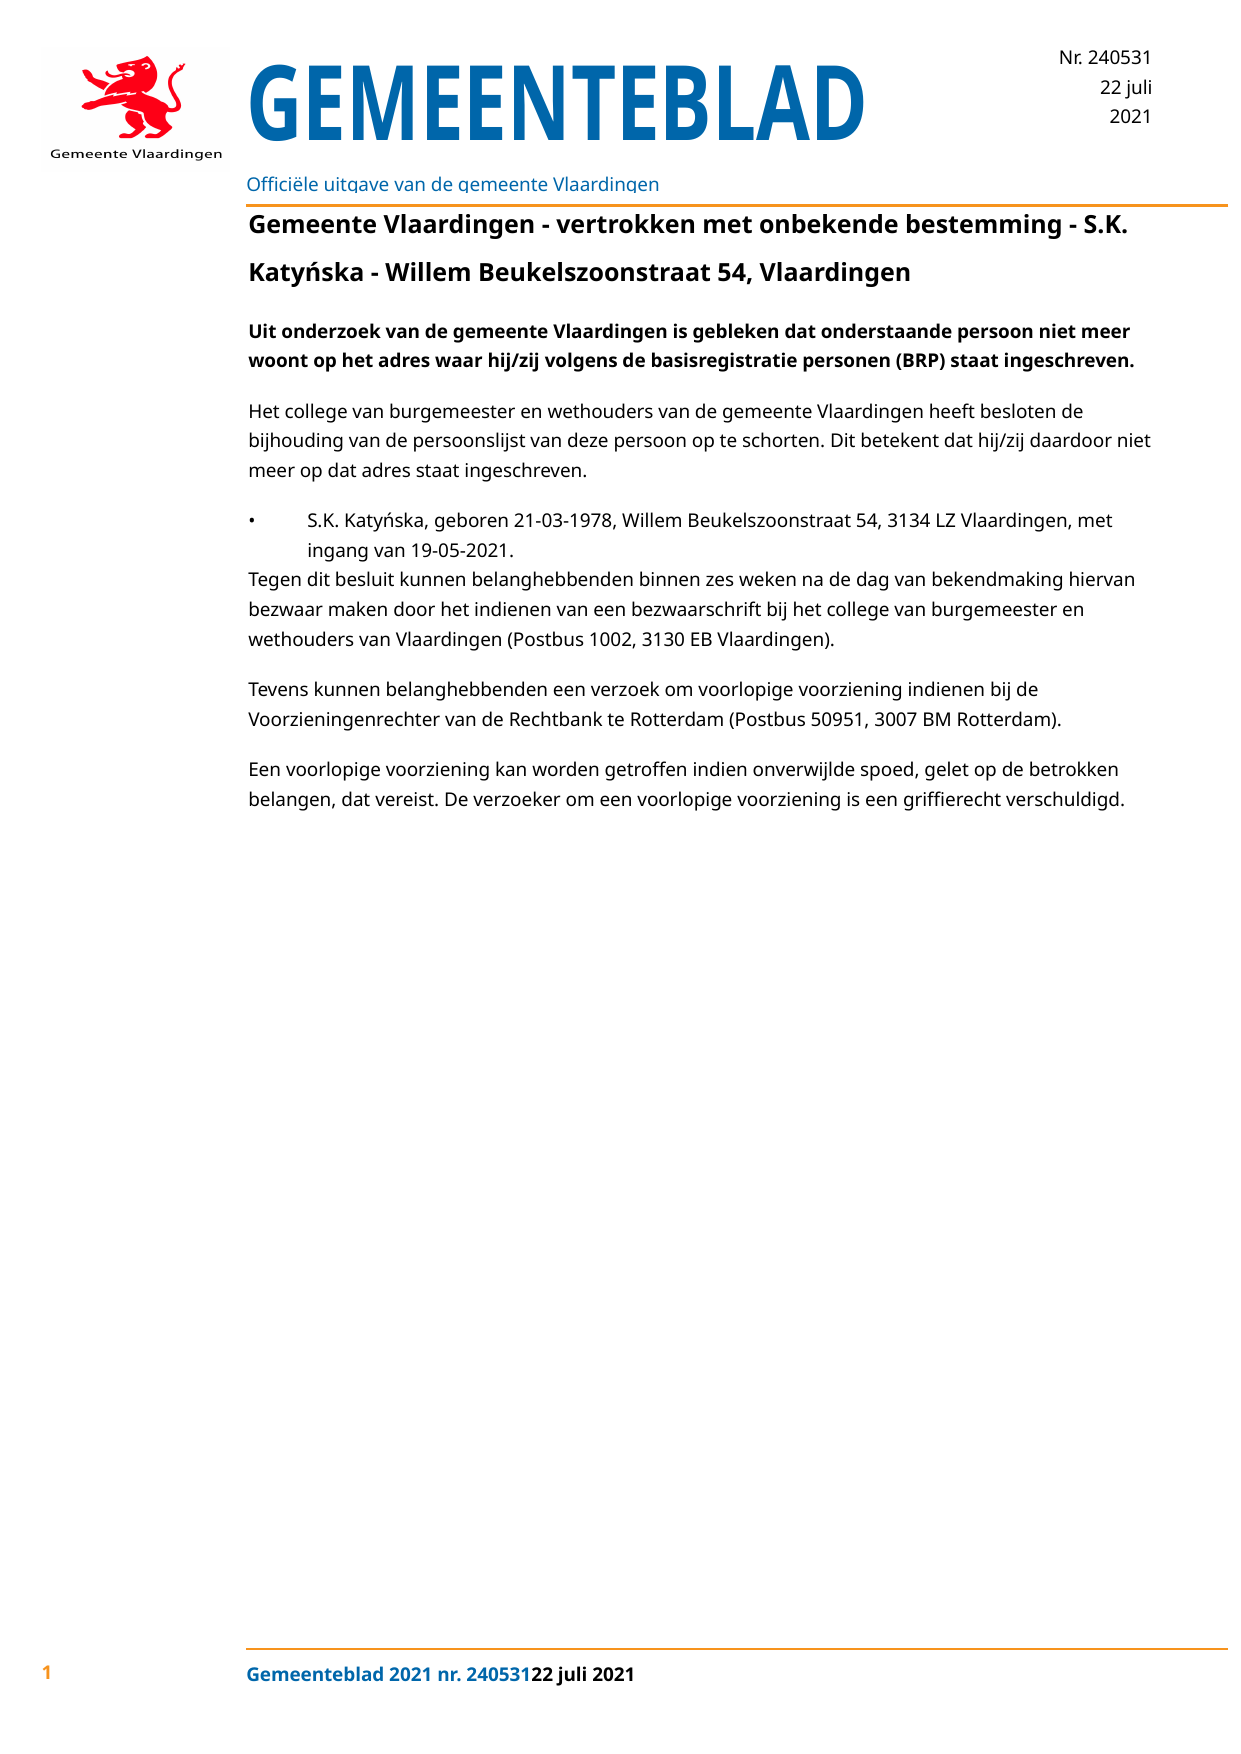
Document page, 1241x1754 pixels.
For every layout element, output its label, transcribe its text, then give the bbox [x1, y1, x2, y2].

text Tegen dit besluit kunnen belanghebbenden binnen zes weken na de dag van bekendmaking hiervan bezwaar maken door het indienen van een bezwaarschrift bij het college van burgemeester en wethouders van Vlaardingen (Postbus 1002, 3130 EB Vlaardingen). [248, 567, 1152, 652]
text Het college van burgemeester en wethouders van de gemeente Vlaardingen heeft besloten de bijhouding van de persoonslijst van deze persoon op te schorten. Dit betekent dat hij/zij daardoor niet meer op dat adres staat ingeschreven. [248, 398, 1152, 483]
list S.K. Katyńska, geboren 21-03-1978, Willem Beukelszoonstraat 54, 3134 LZ Vlaardingen, met ingang van 19-05-2021. [248, 507, 1152, 563]
text Een voorlopige voorziening kan worden getroffen indien onverwijlde spoed, gelet op de betrokken belangen, dat vereist. De verzoeker om een voorlopige voorziening is een griffierecht verschuldigd. [248, 756, 1152, 812]
text Gemeente Vlaardingen - vertrokken met onbekende bestemming - S.K. Katyńska - Willem Beukelszoonstraat 54, Vlaardingen [248, 207, 1152, 288]
text Tevens kunnen belanghebbenden een verzoek om voorlopige voorziening indienen bij de Voorzieningenrechter van de Rechtbank te Rotterdam (Postbus 50951, 3007 BM Rotterdam). [248, 676, 1152, 732]
picture [41, 47, 231, 172]
text Uit onderzoek van de gemeente Vlaardingen is gebleken dat onderstaande persoon niet meer woont op het adres waar hij/zij volgens de basisregistratie personen (BRP) staat ingeschreven. [248, 318, 1152, 373]
